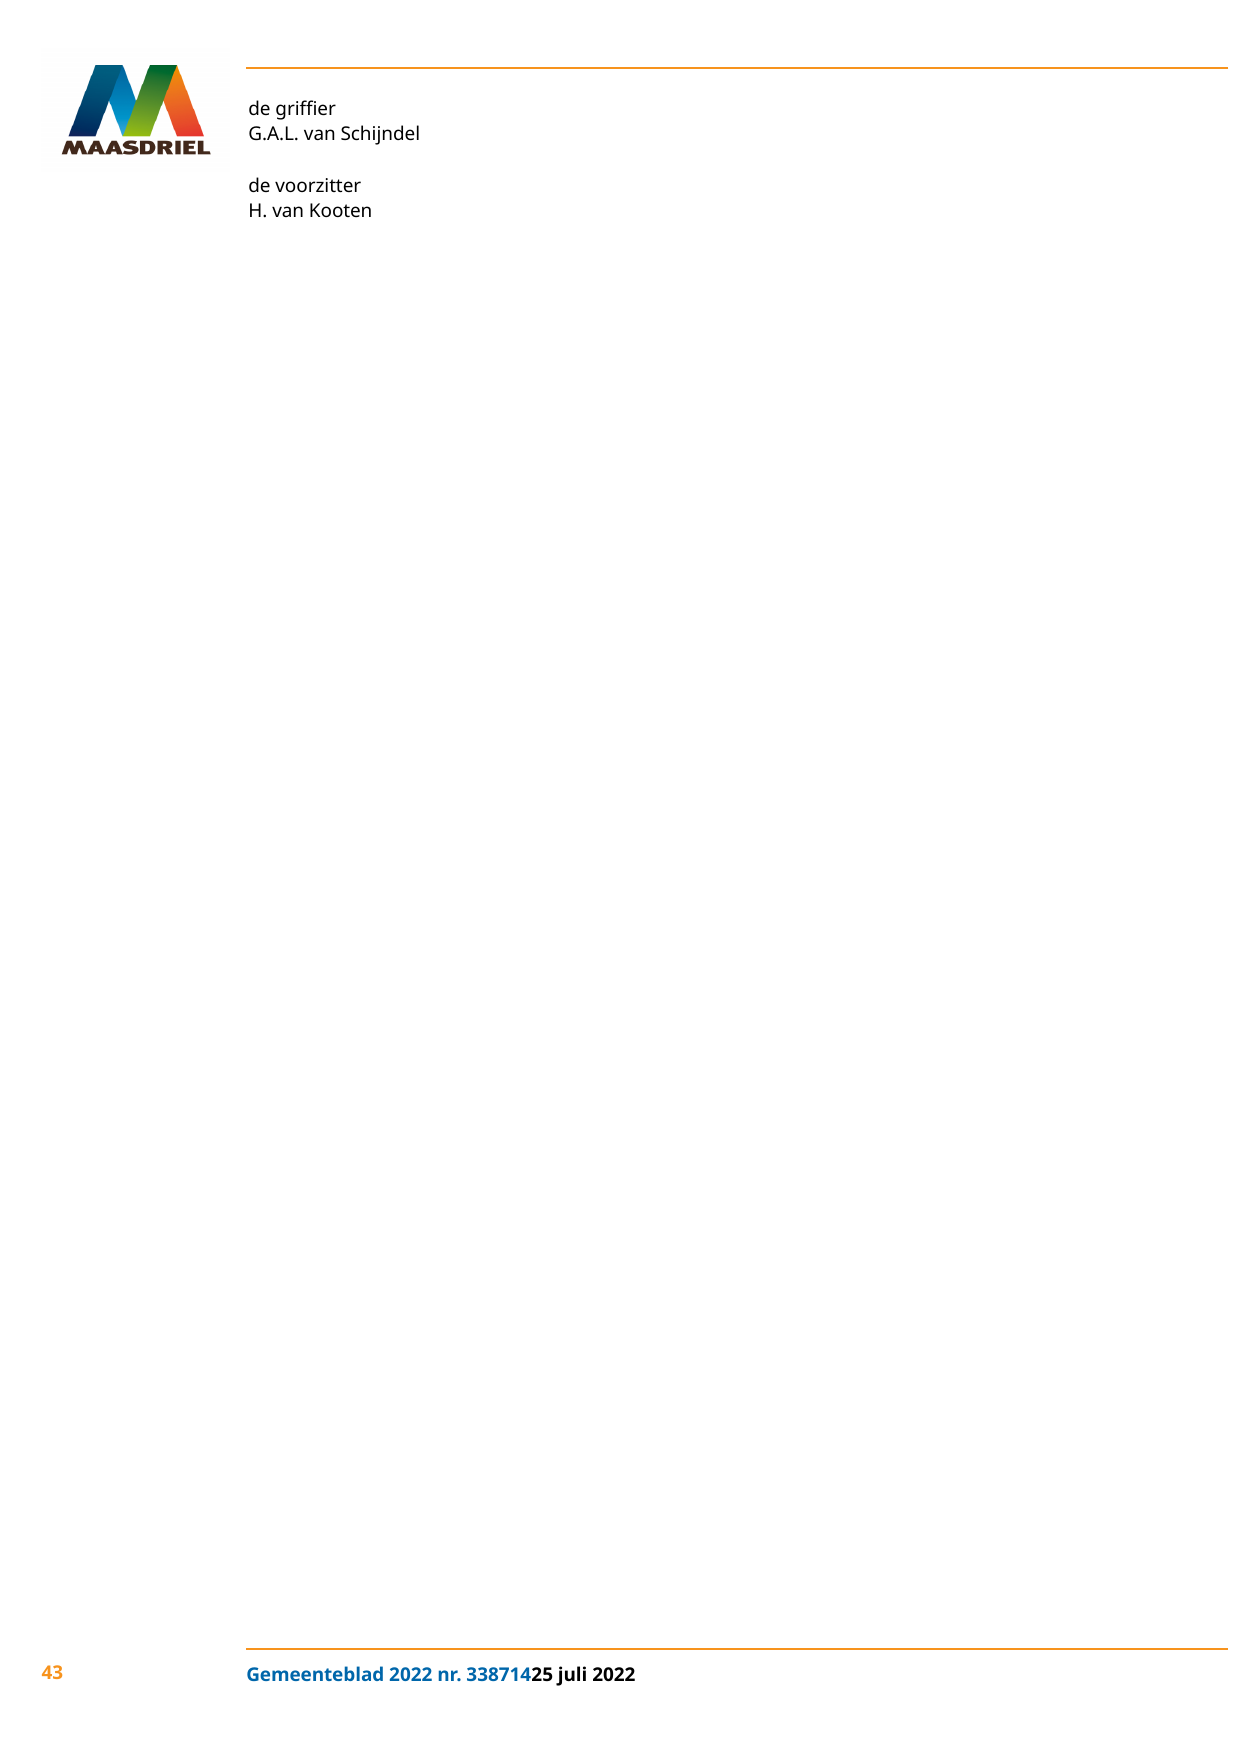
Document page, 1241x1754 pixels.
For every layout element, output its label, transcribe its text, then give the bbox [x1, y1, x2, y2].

text de griffier [248, 95, 1152, 121]
text de voorzitter [248, 172, 1152, 198]
text G.A.L. van Schijndel [248, 121, 1152, 146]
text H. van Kooten [248, 198, 1152, 223]
picture [41, 47, 231, 172]
